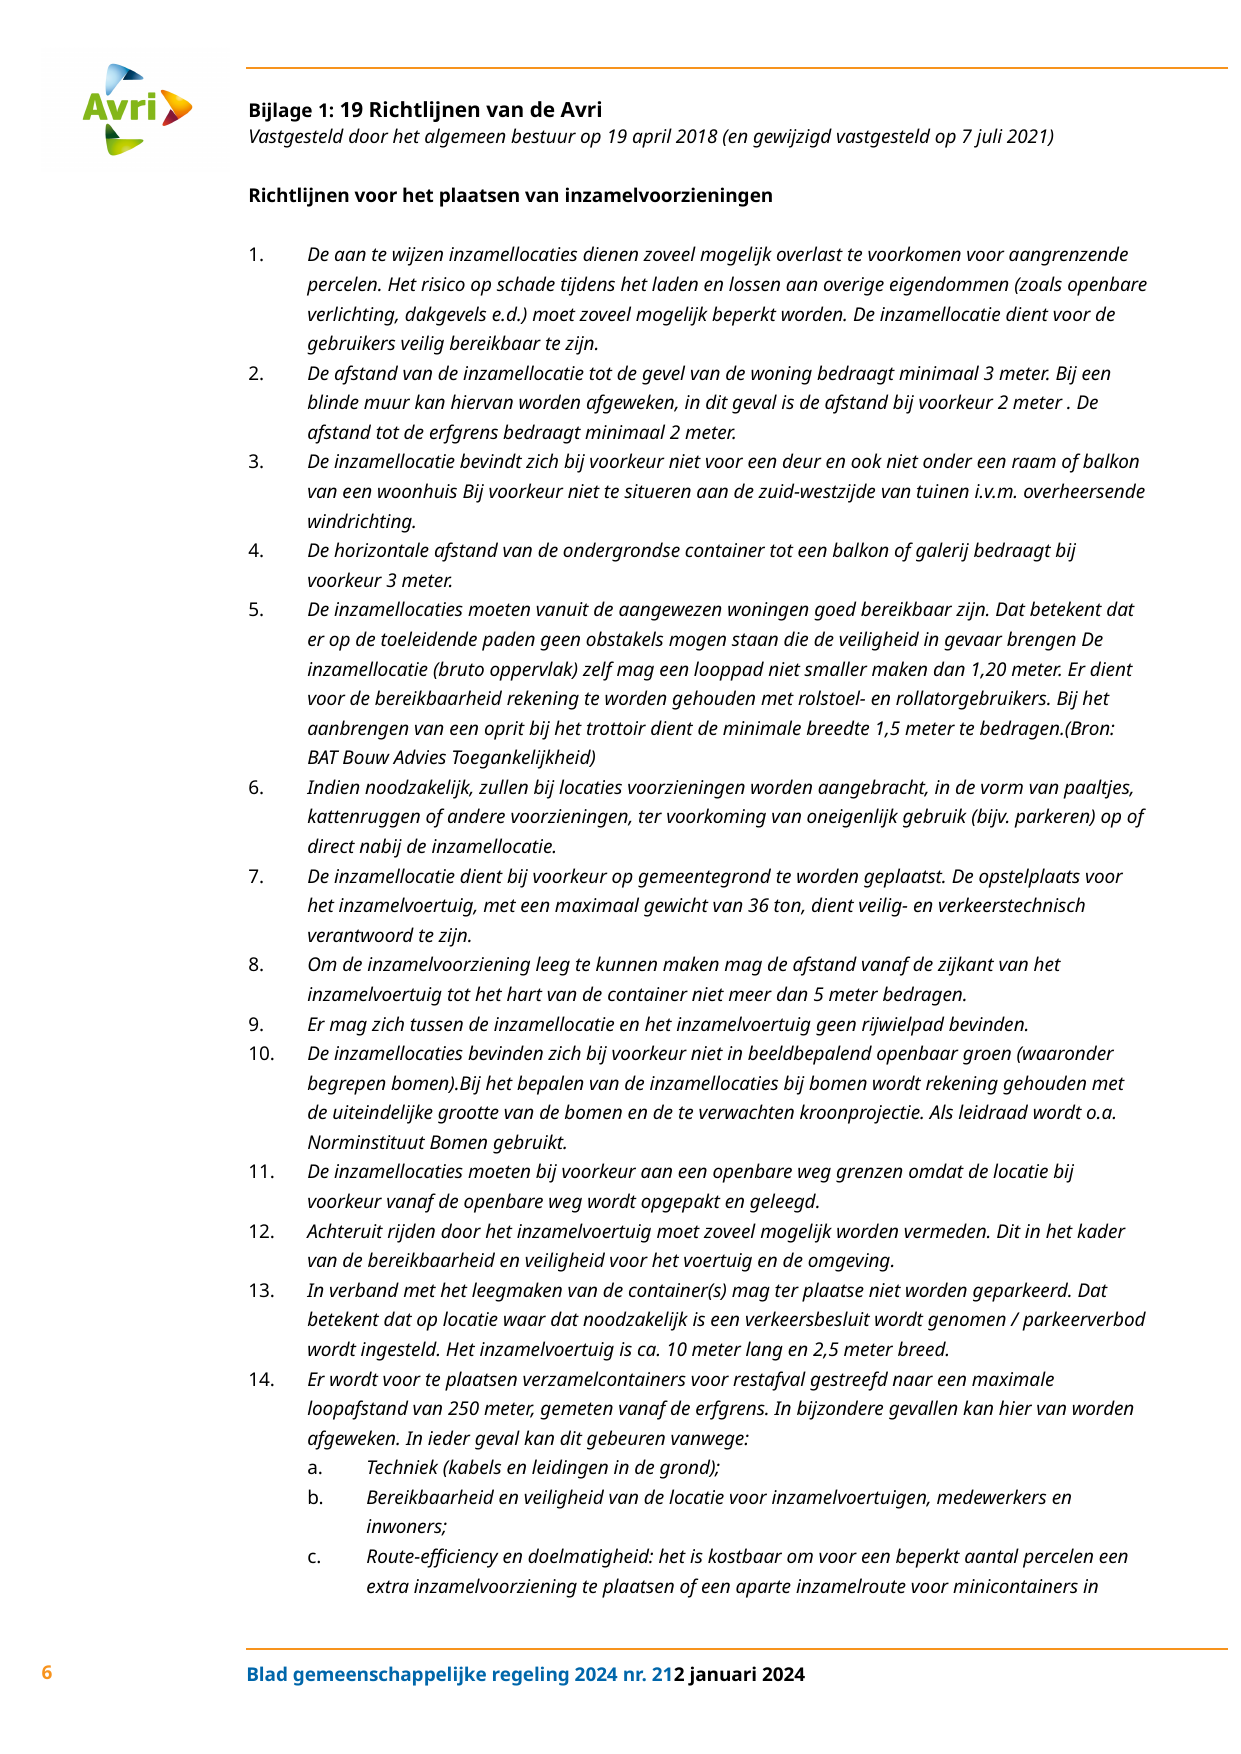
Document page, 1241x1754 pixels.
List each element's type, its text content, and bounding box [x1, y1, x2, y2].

list Route-efficiency en doelmatigheid: het is kostbaar om voor een beperkt aantal percelen een extra inzamelvoorziening te plaatsen of een aparte inzamelroute voor minicontainers in [307, 1543, 1152, 1599]
list De inzamellocaties bevinden zich bij voorkeur niet in beeldbepalend openbaar groen (waaronder begrepen bomen).Bij het bepalen van de inzamellocaties bij bomen wordt rekening gehouden met de uiteindelijke grootte van de bomen en de te verwachten kroonprojectie. Als leidraad wordt o.a. Norminstituut Bomen gebruikt. [248, 1040, 1152, 1155]
text Richtlijnen voor het plaatsen van inzamelvoorzieningen [248, 182, 1152, 208]
text Vastgesteld door het algemeen bestuur op 19 april 2018 (en gewijzigd vastgesteld op 7 juli 2021) [248, 123, 1152, 149]
list De inzamellocaties moeten vanuit de aangewezen woningen goed bereikbaar zijn. Dat betekent dat er op de toeleidende paden geen obstakels mogen staan die de veiligheid in gevaar brengen De inzamellocatie (bruto oppervlak) zelf mag een looppad niet smaller maken dan 1,20 meter. Er dient voor de bereikbaarheid rekening te worden gehouden met rolstoel- en rollatorgebruikers. Bij het aanbrengen van een oprit bij het trottoir dient de minimale breedte 1,5 meter te bedragen.(Bron: BAT Bouw Advies Toegankelijkheid) [248, 597, 1152, 770]
text Bijlage 1: 19 Richtlijnen van de Avri [248, 95, 1152, 123]
list De inzamellocaties moeten bij voorkeur aan een openbare weg grenzen omdat de locatie bij voorkeur vanaf de openbare weg wordt opgepakt en geleegd. [248, 1159, 1152, 1214]
list Er mag zich tussen de inzamellocatie en het inzamelvoertuig geen rijwielpad bevinden. [248, 1011, 1152, 1037]
list De afstand van de inzamellocatie tot de gevel van de woning bedraagt minimaal 3 meter. Bij een blinde muur kan hiervan worden afgeweken, in dit geval is de afstand bij voorkeur 2 meter . De afstand tot de erfgrens bedraagt minimaal 2 meter. [248, 360, 1152, 445]
list Er wordt voor te plaatsen verzamelcontainers voor restafval gestreefd naar een maximale loopafstand van 250 meter, gemeten vanaf de erfgrens. In bijzondere gevallen kan hier van worden afgeweken. In ieder geval kan dit gebeuren vanwege: [248, 1366, 1152, 1451]
list Bereikbaarheid en veiligheid van de locatie voor inzamelvoertuigen, medewerkers en inwoners; [307, 1484, 1152, 1539]
list Indien noodzakelijk, zullen bij locaties voorzieningen worden aangebracht, in de vorm van paaltjes, kattenruggen of andere voorzieningen, ter voorkoming van oneigenlijk gebruik (bijv. parkeren) op of direct nabij de inzamellocatie. [248, 774, 1152, 859]
list De aan te wijzen inzamellocaties dienen zoveel mogelijk overlast te voorkomen voor aangrenzende percelen. Het risico op schade tijdens het laden en lossen aan overige eigendommen (zoals openbare verlichting, dakgevels e.d.) moet zoveel mogelijk beperkt worden. De inzamellocatie dient voor de gebruikers veilig bereikbaar te zijn. [248, 242, 1152, 356]
list De horizontale afstand van de ondergrondse container tot een balkon of galerij bedraagt bij voorkeur 3 meter. [248, 537, 1152, 593]
list Achteruit rijden door het inzamelvoertuig moet zoveel mogelijk worden vermeden. Dit in het kader van de bereikbaarheid en veiligheid voor het voertuig en de omgeving. [248, 1218, 1152, 1273]
list De inzamellocatie bevindt zich bij voorkeur niet voor een deur en ook niet onder een raam of balkon van een woonhuis Bij voorkeur niet te situeren aan de zuid-westzijde van tuinen i.v.m. overheersende windrichting. [248, 449, 1152, 534]
list Om de inzamelvoorziening leeg te kunnen maken mag de afstand vanaf de zijkant van het inzamelvoertuig tot het hart van de container niet meer dan 5 meter bedragen. [248, 952, 1152, 1007]
list Techniek (kabels en leidingen in de grond); [307, 1454, 1152, 1480]
picture [41, 47, 231, 172]
list De inzamellocatie dient bij voorkeur op gemeentegrond te worden geplaatst. De opstelplaats voor het inzamelvoertuig, met een maximaal gewicht van 36 ton, dient veilig- en verkeerstechnisch verantwoord te zijn. [248, 863, 1152, 948]
list In verband met het leegmaken van de container(s) mag ter plaatse niet worden geparkeerd. Dat betekent dat op locatie waar dat noodzakelijk is een verkeersbesluit wordt genomen / parkeerverbod wordt ingesteld. Het inzamelvoertuig is ca. 10 meter lang en 2,5 meter breed. [248, 1277, 1152, 1362]
